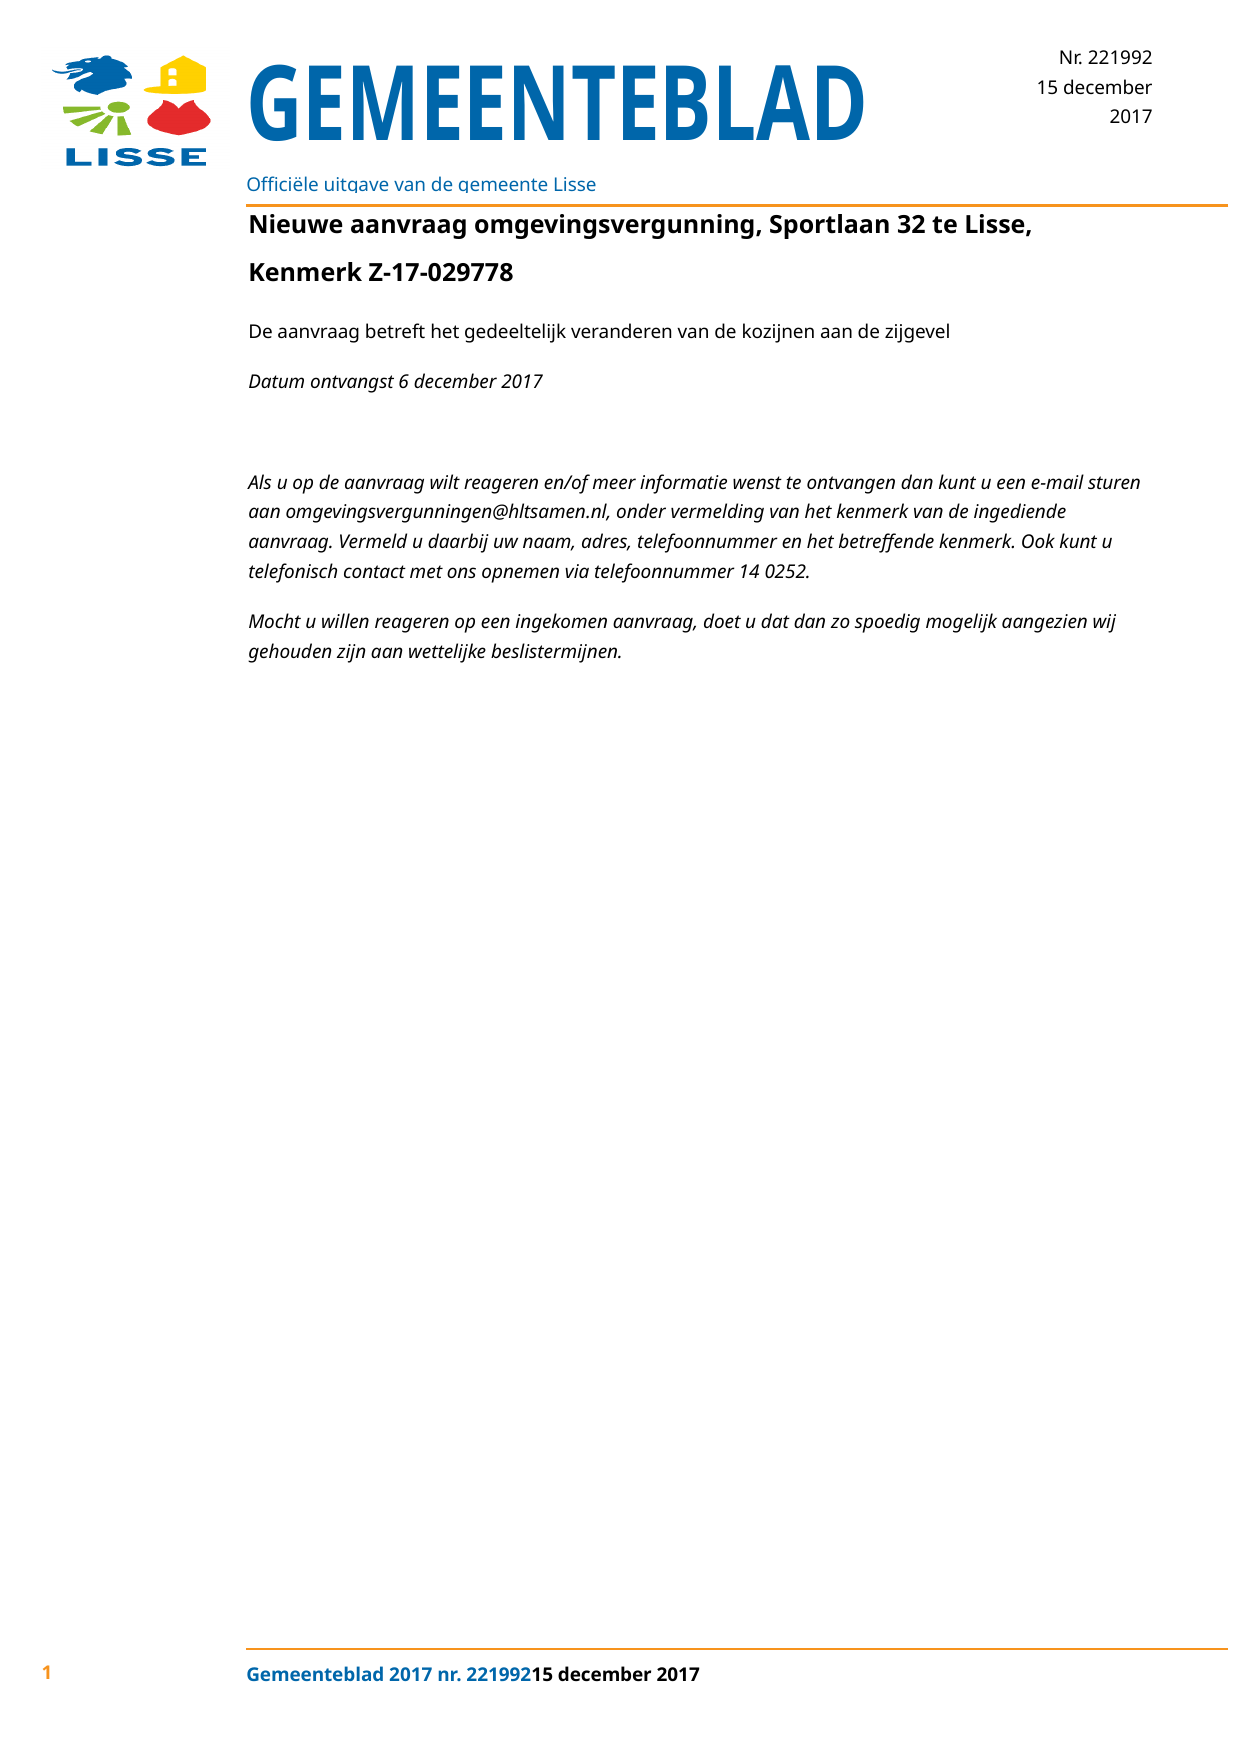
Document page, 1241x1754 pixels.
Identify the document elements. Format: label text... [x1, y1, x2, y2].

picture [41, 47, 231, 172]
text Datum ontvangst 6 december 2017 [248, 368, 1152, 394]
text Nieuwe aanvraag omgevingsvergunning, Sportlaan 32 te Lisse, Kenmerk Z-17-029778 [248, 207, 1152, 288]
text De aanvraag betreft het gedeeltelijk veranderen van de kozijnen aan de zijgevel [248, 318, 1152, 344]
text Als u op de aanvraag wilt reageren en/of meer informatie wenst te ontvangen dan kunt u een e-mail sturen aan omgevingsvergunningen@hltsamen.nl, onder vermelding van het kenmerk van de ingediende aanvraag. Vermeld u daarbij uw naam, adres, telefoonnummer en het betreffende kenmerk. Ook kunt u telefonisch contact met ons opnemen via telefoonnummer 14 0252. [248, 469, 1152, 584]
text Mocht u willen reageren op een ingekomen aanvraag, doet u dat dan zo spoedig mogelijk aangezien wij gehouden zijn aan wettelijke beslistermijnen. [248, 608, 1152, 664]
